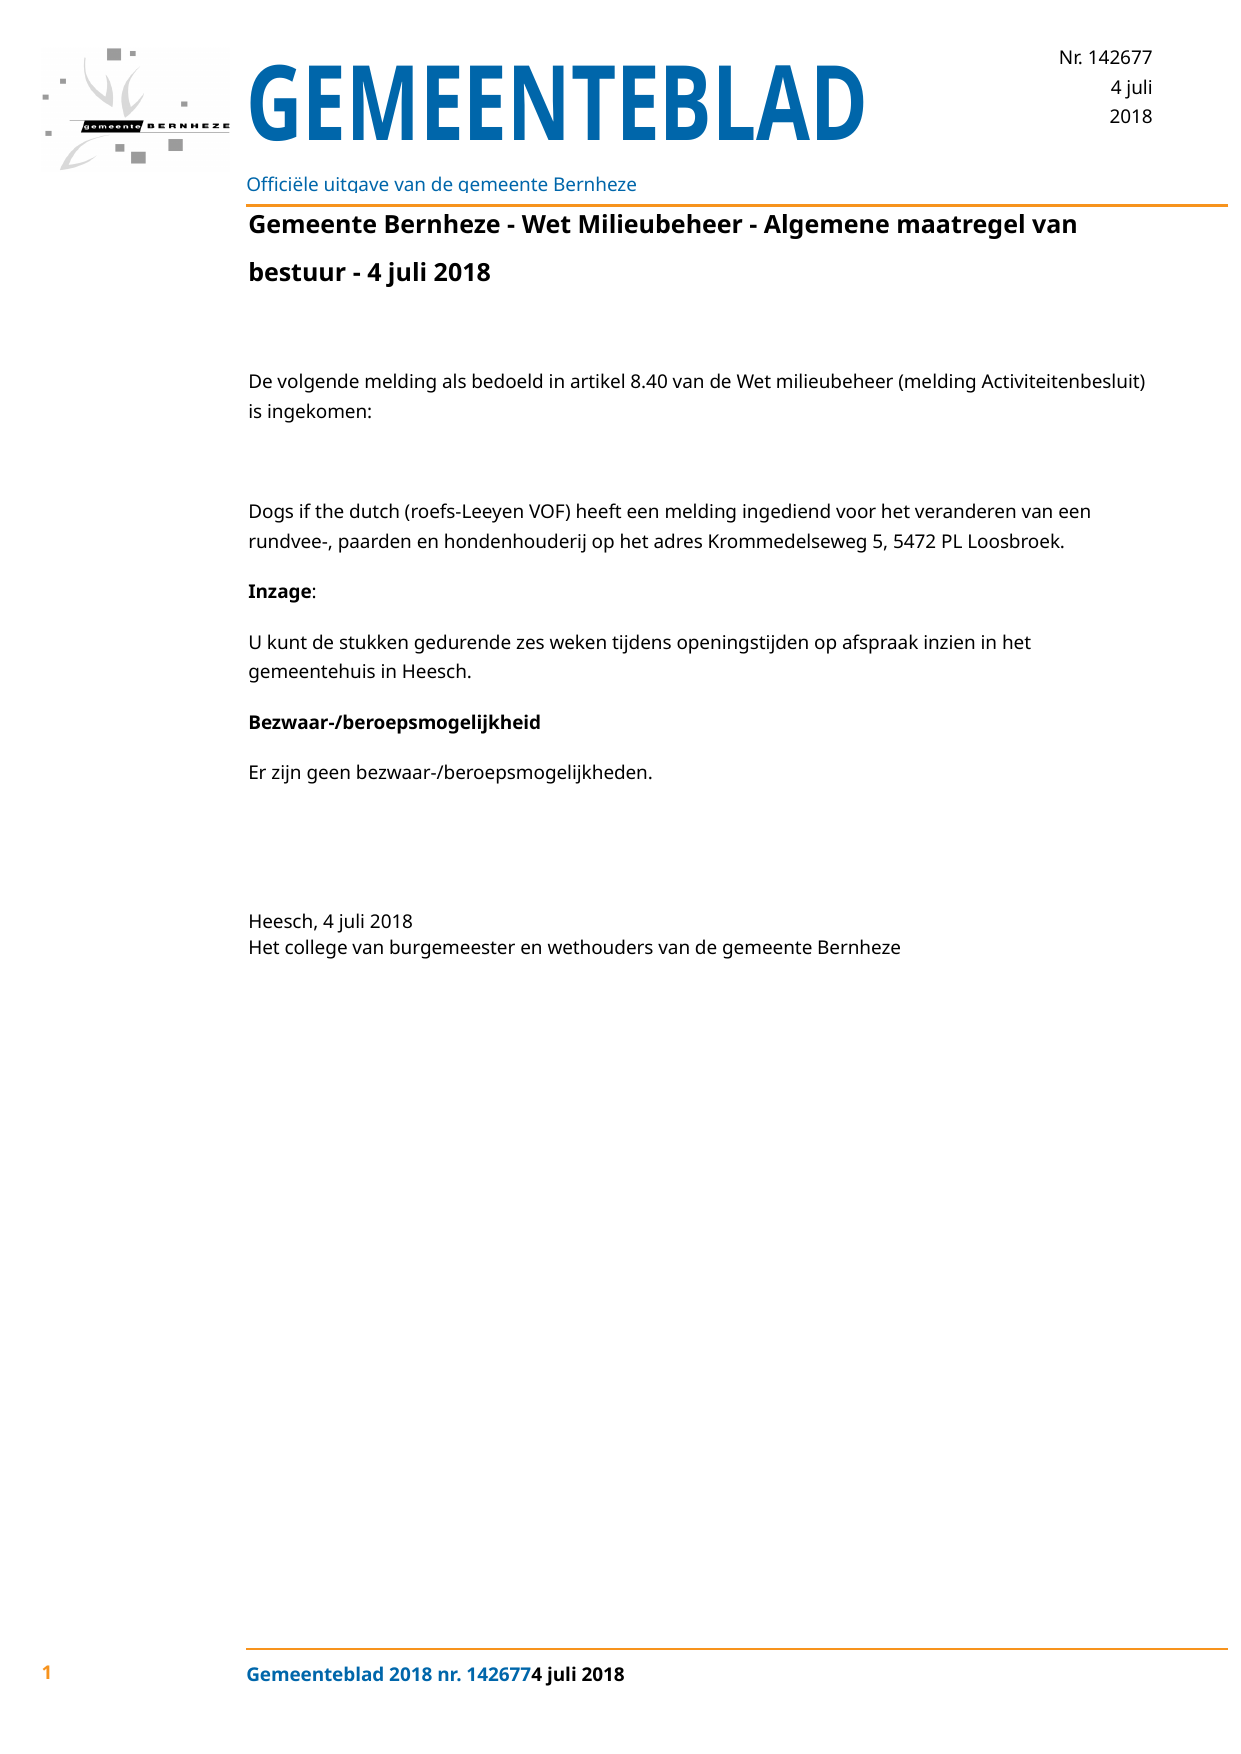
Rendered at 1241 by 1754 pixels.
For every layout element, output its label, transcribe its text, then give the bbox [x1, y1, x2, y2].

text Het college van burgemeester en wethouders van de gemeente Bernheze [248, 934, 1152, 960]
text Dogs if the dutch (roefs-Leeyen VOF) heeft een melding ingediend voor het veranderen van een rundvee-, paarden en hondenhouderij op het adres Krommedelseweg 5, 5472 PL Loosbroek. [248, 499, 1152, 554]
text Inzage: [248, 579, 1152, 604]
text U kunt de stukken gedurende zes weken tijdens openingstijden op afspraak inzien in het gemeentehuis in Heesch. [248, 629, 1152, 684]
text Er zijn geen bezwaar-/beroepsmogelijkheden. [248, 759, 1152, 785]
text Gemeente Bernheze - Wet Milieubeheer - Algemene maatregel van bestuur - 4 juli 2018 [248, 207, 1152, 288]
text Bezwaar-/beroepsmogelijkheid [248, 709, 1152, 735]
picture [41, 47, 231, 172]
text Heesch, 4 juli 2018 [248, 908, 1152, 934]
text De volgende melding als bedoeld in artikel 8.40 van de Wet milieubeheer (melding Activiteitenbesluit) is ingekomen: [248, 368, 1152, 424]
